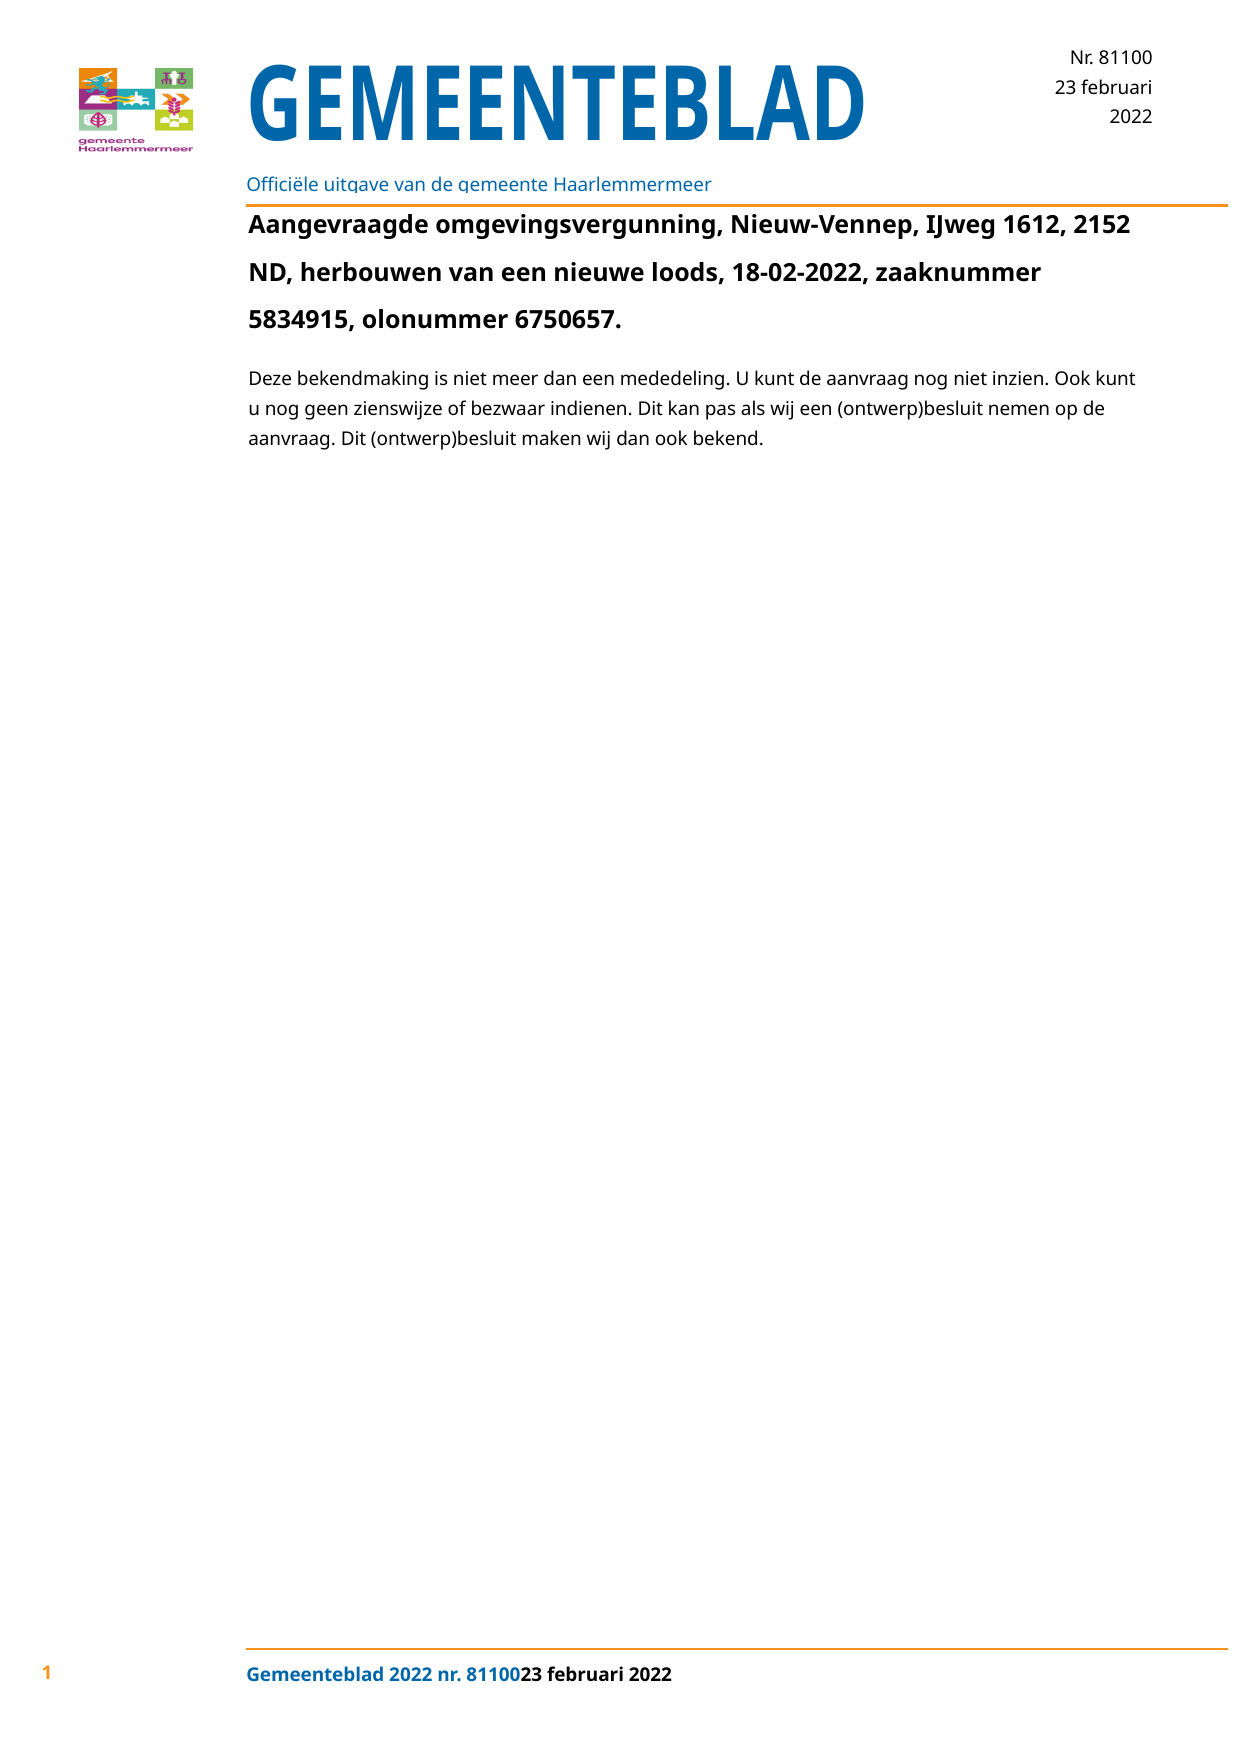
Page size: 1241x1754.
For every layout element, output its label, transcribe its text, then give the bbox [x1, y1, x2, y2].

picture [41, 47, 231, 172]
text Deze bekendmaking is niet meer dan een mededeling. U kunt de aanvraag nog niet inzien. Ook kunt u nog geen zienswijze of bezwaar indienen. Dit kan pas als wij een (ontwerp)besluit nemen op de aanvraag. Dit (ontwerp)besluit maken wij dan ook bekend. [248, 366, 1152, 450]
text Aangevraagde omgevingsvergunning, Nieuw-Vennep, IJweg 1612, 2152 ND, herbouwen van een nieuwe loods, 18-02-2022, zaaknummer 5834915, olonummer 6750657. [248, 207, 1152, 336]
